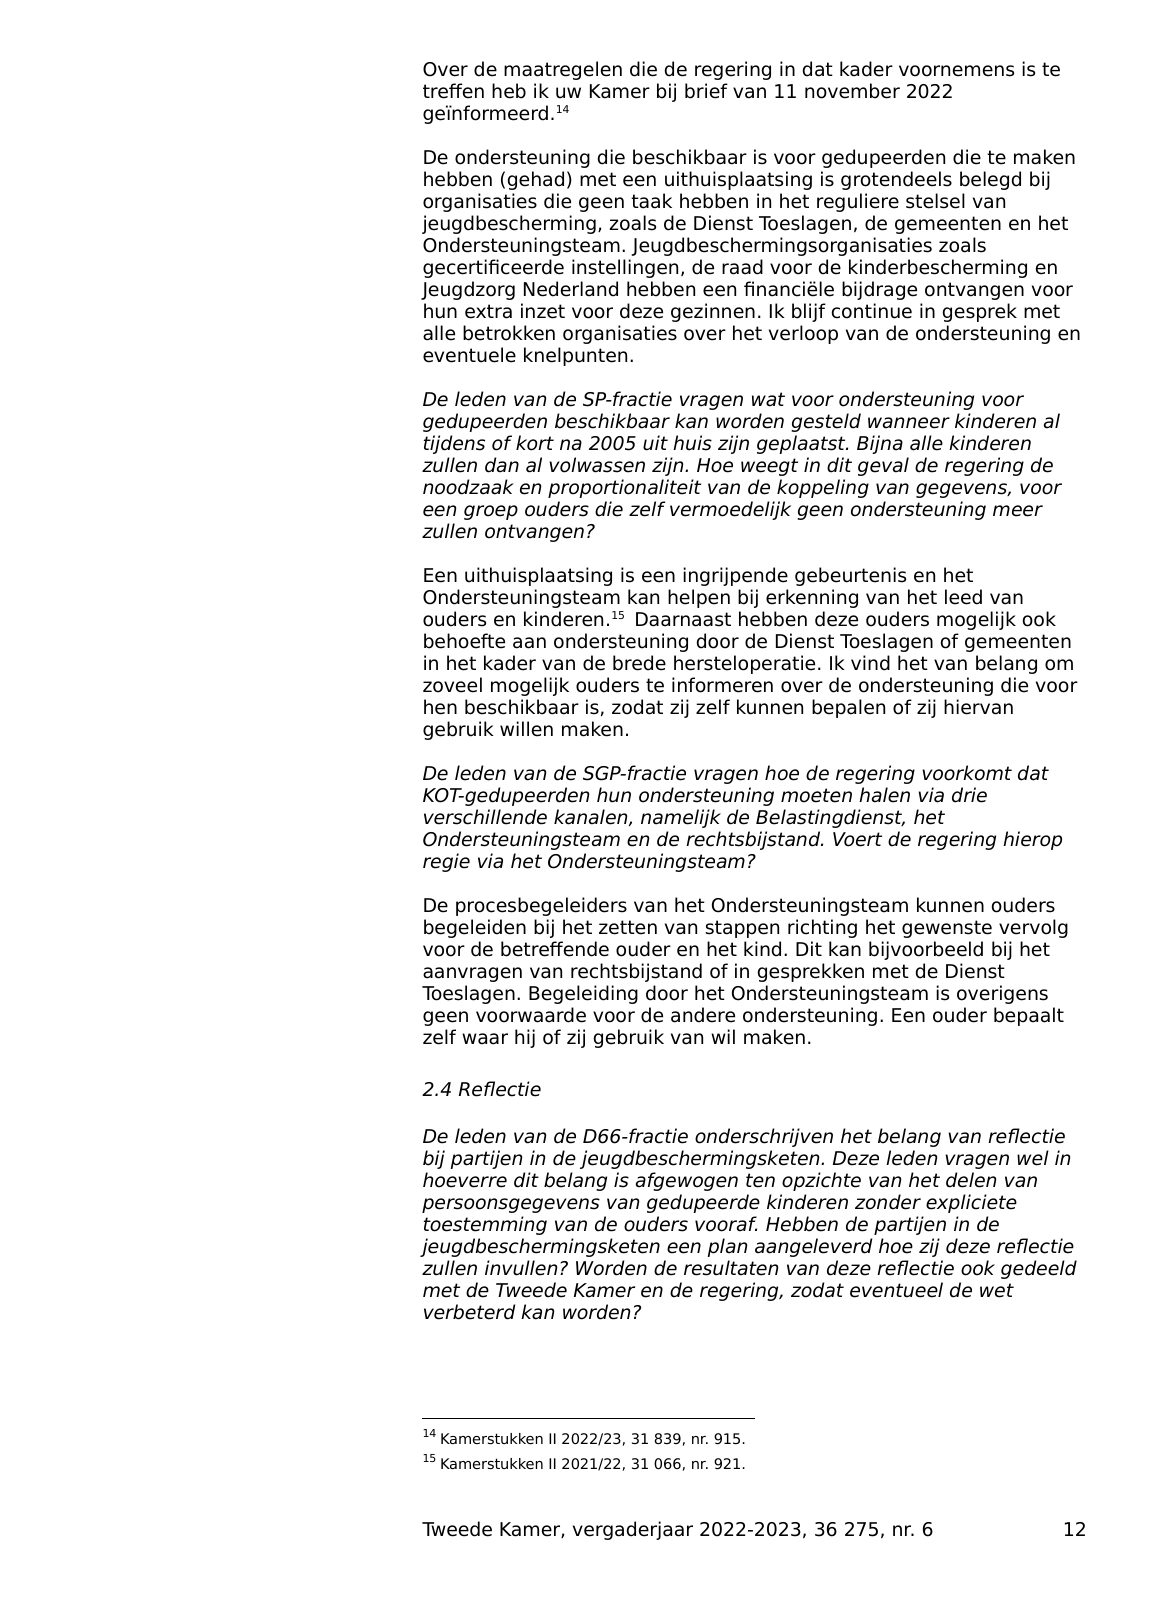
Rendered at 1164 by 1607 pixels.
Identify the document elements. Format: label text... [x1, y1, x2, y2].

text Over de maatregelen die de regering in dat kader voornemens is te treffen heb ik uw Kamer bij brief van 11 november 2022 geïnformeerd. [422, 59, 1087, 125]
text De leden van de SGP-fractie vragen hoe de regering voorkomt dat KOT-gedupeerden hun ondersteuning moeten halen via drie verschillende kanalen, namelijk de Belastingdienst, het Ondersteuningsteam en de rechtsbijstand. Voert de regering hierop regie via het Ondersteuningsteam? [422, 763, 1087, 873]
text Een uithuisplaatsing is een ingrijpende gebeurtenis en het Ondersteuningsteam kan helpen bij erkenning van het leed van ouders en kinderen. Daarnaast hebben deze ouders mogelijk ook behoefte aan ondersteuning door de Dienst Toeslagen of gemeenten in het kader van de brede hersteloperatie. Ik vind het van belang om zoveel mogelijk ouders te informeren over de ondersteuning die voor hen beschikbaar is, zodat zij zelf kunnen bepalen of zij hiervan gebruik willen maken. [422, 565, 1087, 741]
text De leden van de D66-fractie onderschrijven het belang van reflectie bij partijen in de jeugdbeschermingsketen. Deze leden vragen wel in hoeverre dit belang is afgewogen ten opzichte van het delen van persoonsgegevens van gedupeerde kinderen zonder expliciete toestemming van de ouders vooraf. Hebben de partijen in de jeugdbeschermingsketen een plan aangeleverd hoe zij deze reflectie zullen invullen? Worden de resultaten van deze reflectie ook gedeeld met de Tweede Kamer en de regering, zodat eventueel de wet verbeterd kan worden? [422, 1126, 1087, 1324]
text De ondersteuning die beschikbaar is voor gedupeerden die te maken hebben (gehad) met een uithuisplaatsing is grotendeels belegd bij organisaties die geen taak hebben in het reguliere stelsel van jeugdbescherming, zoals de Dienst Toeslagen, de gemeenten en het Ondersteuningsteam. Jeugdbeschermingsorganisaties zoals gecertificeerde instellingen, de raad voor de kinderbescherming en Jeugdzorg Nederland hebben een financiële bijdrage ontvangen voor hun extra inzet voor deze gezinnen. Ik blijf continue in gesprek met alle betrokken organisaties over het verloop van de ondersteuning en eventuele knelpunten. [422, 147, 1087, 367]
text De leden van de SP-fractie vragen wat voor ondersteuning voor gedupeerden beschikbaar kan worden gesteld wanneer kinderen al tijdens of kort na 2005 uit huis zijn geplaatst. Bijna alle kinderen zullen dan al volwassen zijn. Hoe weegt in dit geval de regering de noodzaak en proportionaliteit van de koppeling van gegevens, voor een groep ouders die zelf vermoedelijk geen ondersteuning meer zullen ontvangen? [422, 389, 1087, 543]
text De procesbegeleiders van het Ondersteuningsteam kunnen ouders begeleiden bij het zetten van stappen richting het gewenste vervolg voor de betreffende ouder en het kind. Dit kan bijvoorbeeld bij het aanvragen van rechtsbijstand of in gesprekken met de Dienst Toeslagen. Begeleiding door het Ondersteuningsteam is overigens geen voorwaarde voor de andere ondersteuning. Een ouder bepaalt zelf waar hij of zij gebruik van wil maken. [422, 895, 1087, 1049]
text Kamerstukken II 2022/23, 31 839, nr. 915. [422, 1427, 1087, 1449]
text Kamerstukken II 2021/22, 31 066, nr. 921. [422, 1452, 1087, 1474]
subtitle 2.4 Reflectie [422, 1079, 1087, 1101]
